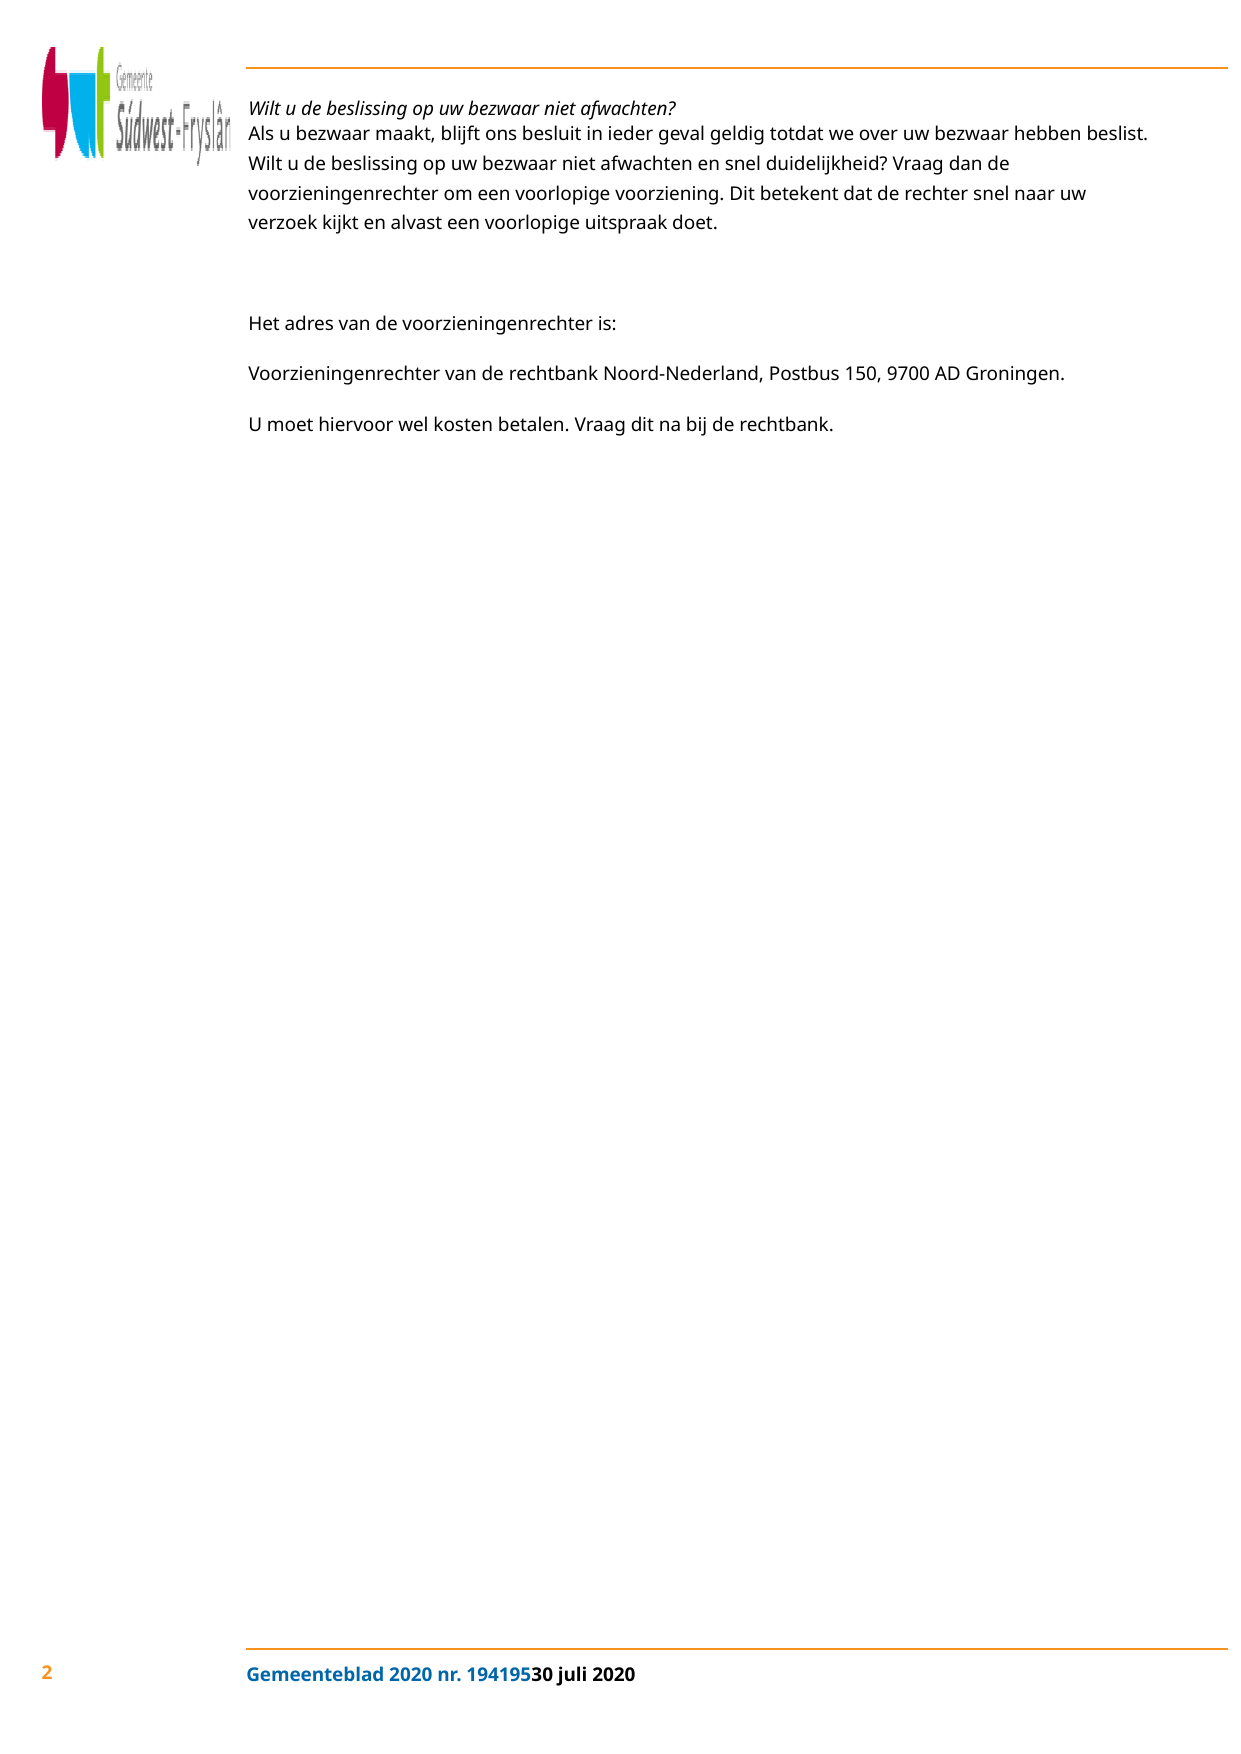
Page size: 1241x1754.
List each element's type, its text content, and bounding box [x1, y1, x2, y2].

text Wilt u de beslissing op uw bezwaar niet afwachten? [248, 95, 1152, 121]
text U moet hiervoor wel kosten betalen. Vraag dit na bij de rechtbank. [248, 411, 1152, 437]
text Als u bezwaar maakt, blijft ons besluit in ieder geval geldig totdat we over uw bezwaar hebben beslist. Wilt u de beslissing op uw bezwaar niet afwachten en snel duidelijkheid? Vraag dan de voorzieningenrechter om een voorlopige voorziening. Dit betekent dat de rechter snel naar uw verzoek kijkt en alvast een voorlopige uitspraak doet. [248, 121, 1152, 235]
text Voorzieningenrechter van de rechtbank Noord-Nederland, Postbus 150, 9700 AD Groningen. [248, 361, 1152, 386]
text Het adres van de voorzieningenrechter is: [248, 310, 1152, 336]
picture [41, 47, 231, 172]
